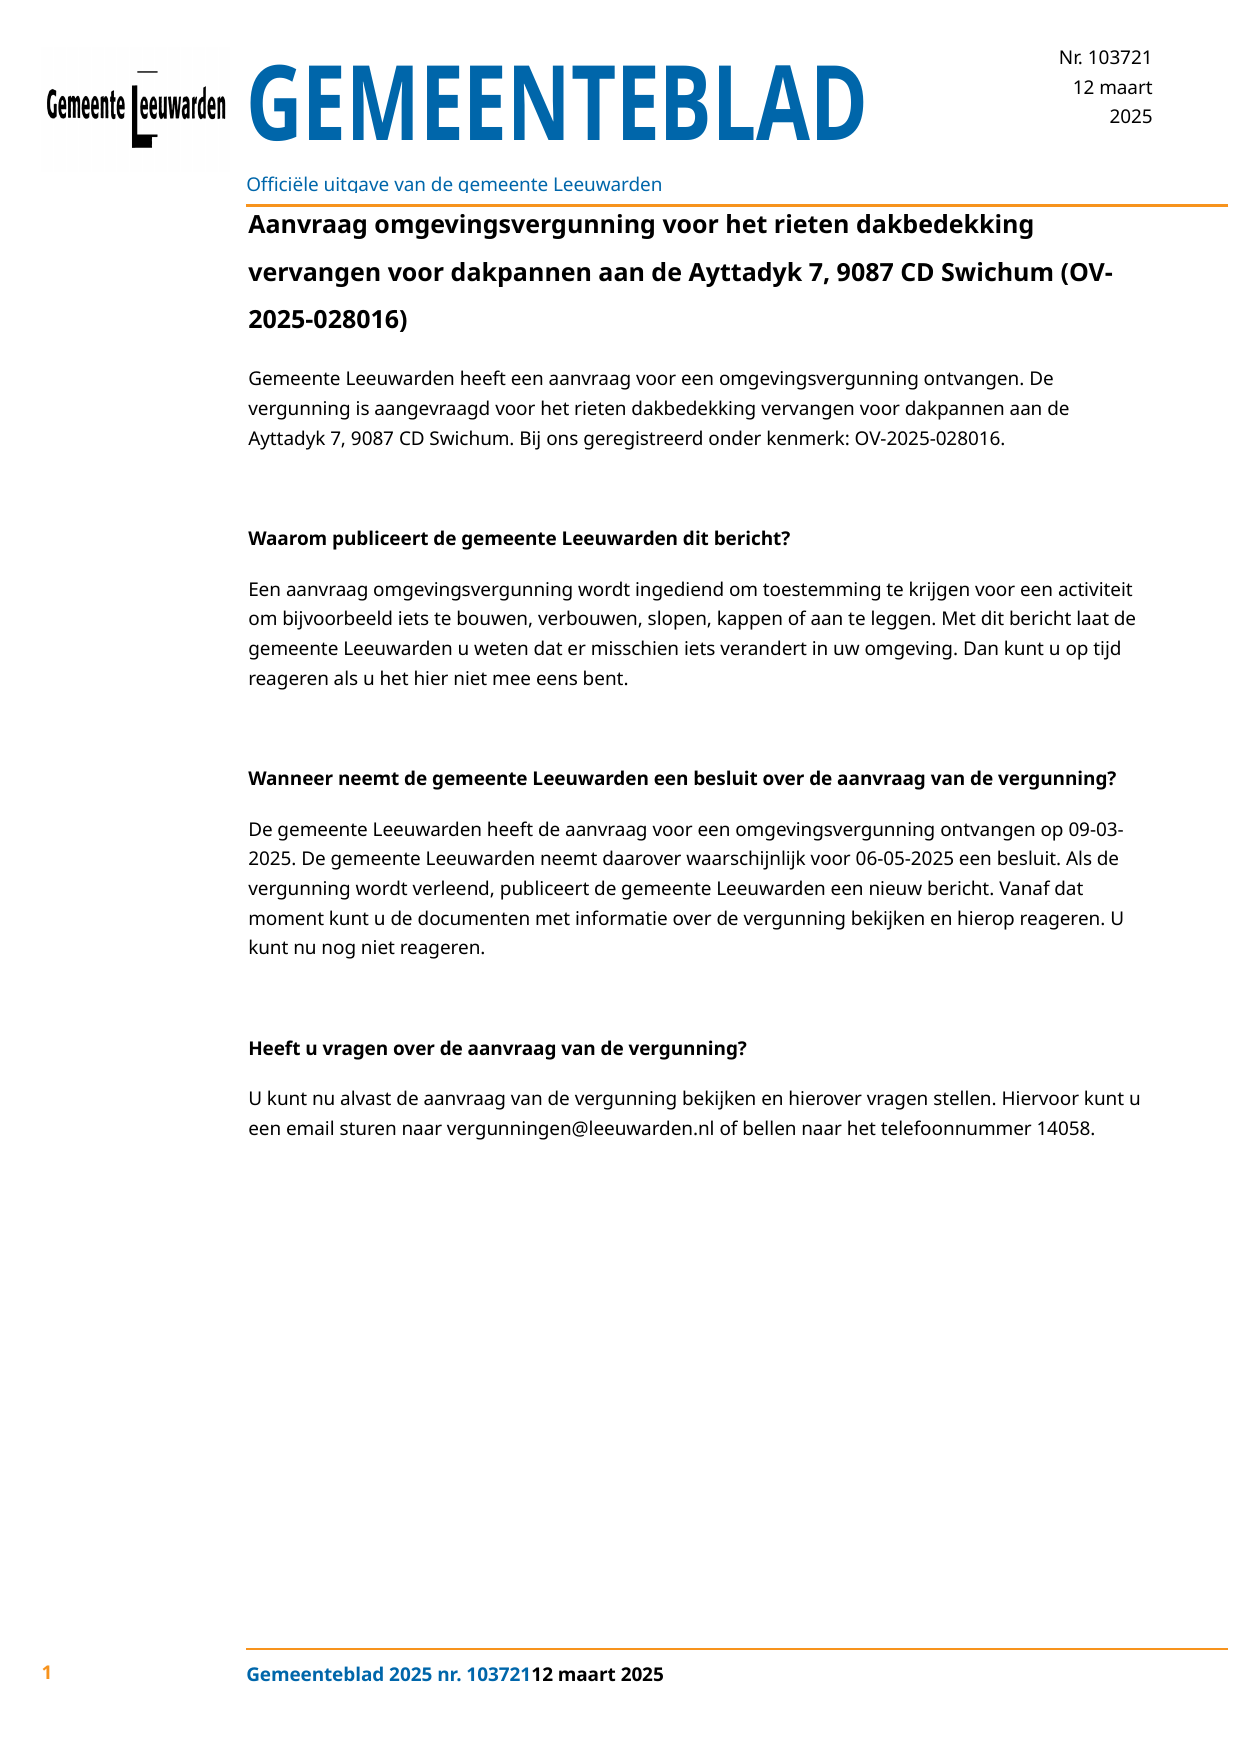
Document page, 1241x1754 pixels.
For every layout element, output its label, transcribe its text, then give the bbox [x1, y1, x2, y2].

text Waarom publiceert de gemeente Leeuwarden dit bericht? [248, 526, 1152, 551]
text Heeft u vragen over de aanvraag van de vergunning? [248, 1035, 1152, 1061]
text Wanneer neemt de gemeente Leeuwarden een besluit over de aanvraag van de vergunning? [248, 766, 1152, 791]
text Een aanvraag omgevingsvergunning wordt ingediend om toestemming te krijgen voor een activiteit om bijvoorbeeld iets te bouwen, verbouwen, slopen, kappen of aan te leggen. Met dit bericht laat de gemeente Leeuwarden u weten dat er misschien iets verandert in uw omgeving. Dan kunt u op tijd reageren als u het hier niet mee eens bent. [248, 576, 1152, 690]
text U kunt nu alvast de aanvraag van de vergunning bekijken en hierover vragen stellen. Hiervoor kunt u een email sturen naar vergunningen@leeuwarden.nl of bellen naar het telefoonnummer 14058. [248, 1086, 1152, 1141]
text Aanvraag omgevingsvergunning voor het rieten dakbedekking vervangen voor dakpannen aan de Ayttadyk 7, 9087 CD Swichum (OV-2025-028016) [248, 207, 1152, 336]
picture [41, 47, 231, 172]
text De gemeente Leeuwarden heeft de aanvraag voor een omgevingsvergunning ontvangen op 09-03-2025. De gemeente Leeuwarden neemt daarover waarschijnlijk voor 06-05-2025 een besluit. Als de vergunning wordt verleend, publiceert de gemeente Leeuwarden een nieuw bericht. Vanaf dat moment kunt u de documenten met informatie over de vergunning bekijken en hierop reageren. U kunt nu nog niet reageren. [248, 816, 1152, 960]
text Gemeente Leeuwarden heeft een aanvraag voor een omgevingsvergunning ontvangen. De vergunning is aangevraagd voor het rieten dakbedekking vervangen voor dakpannen aan de Ayttadyk 7, 9087 CD Swichum. Bij ons geregistreerd onder kenmerk: OV-2025-028016. [248, 366, 1152, 450]
